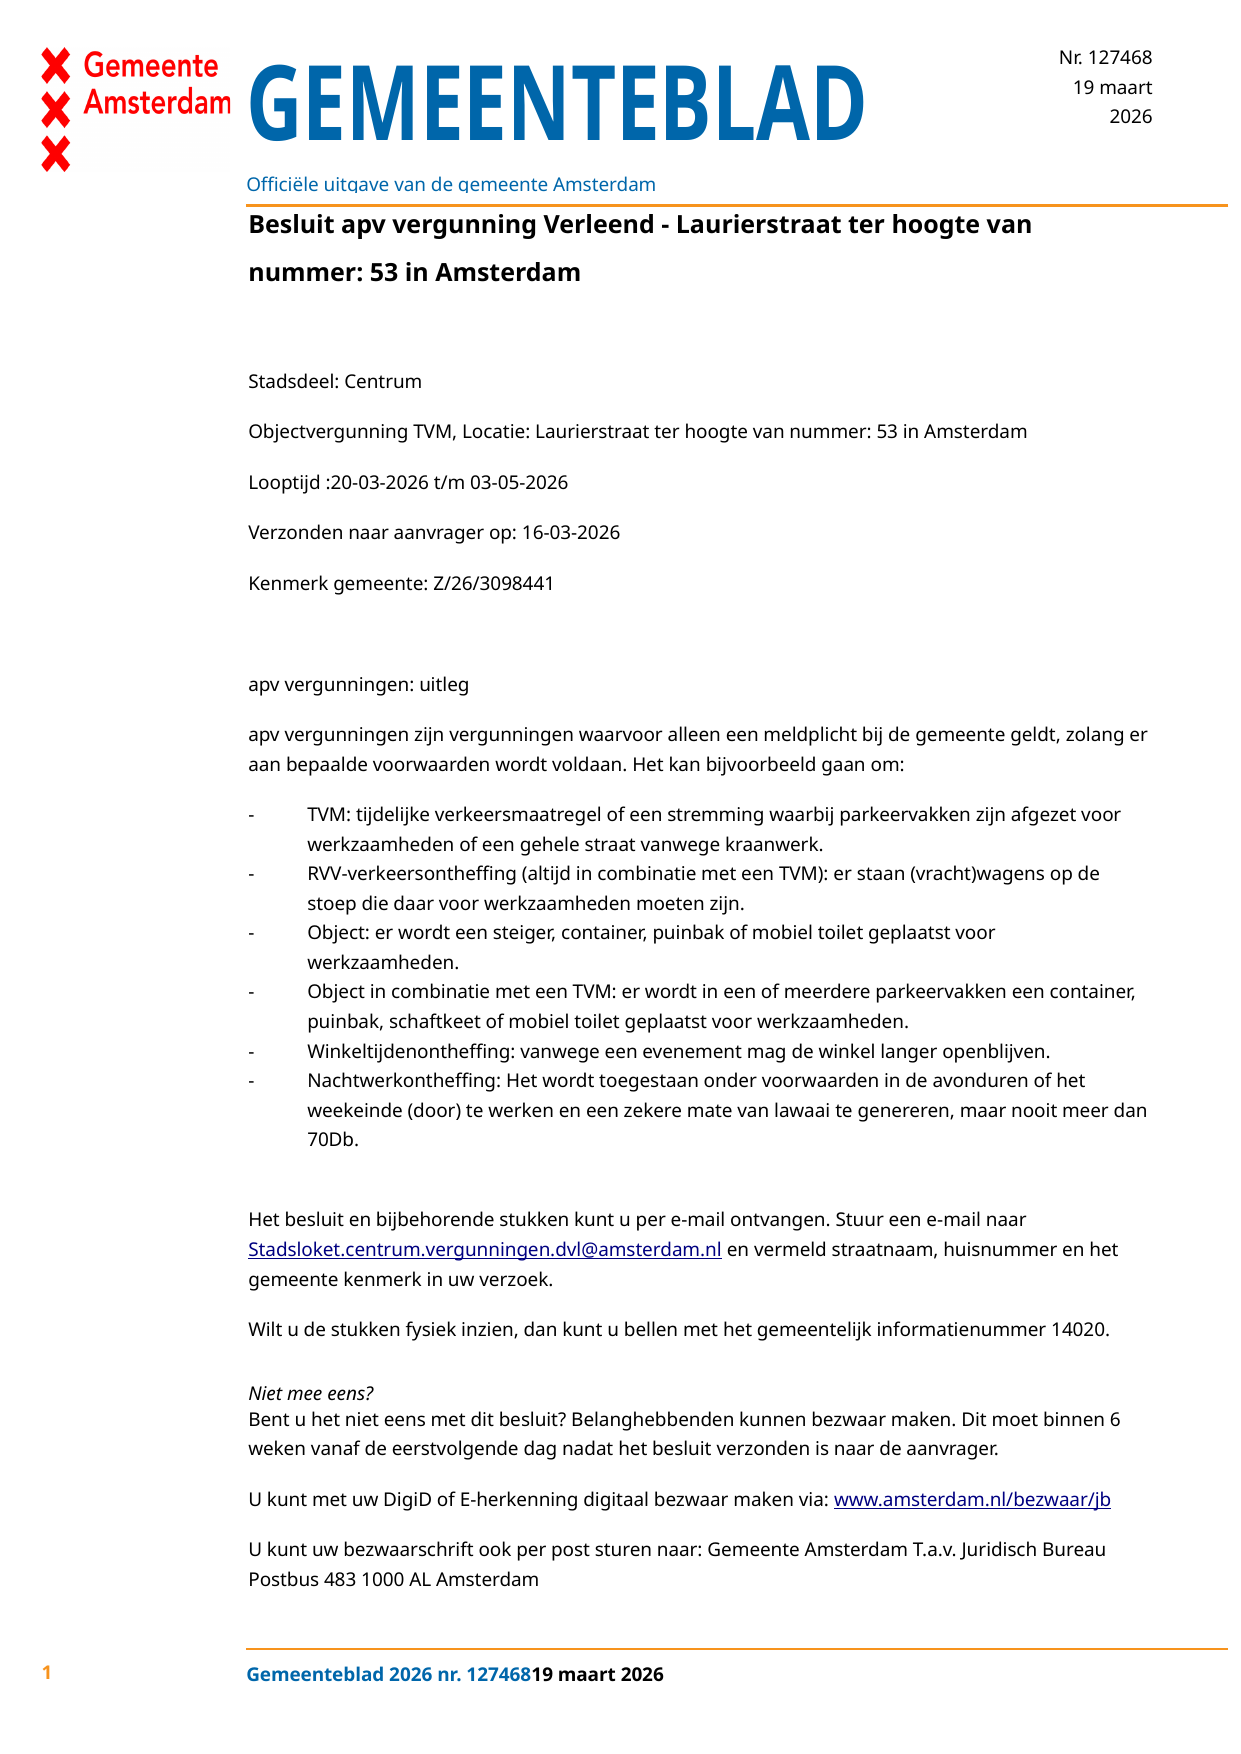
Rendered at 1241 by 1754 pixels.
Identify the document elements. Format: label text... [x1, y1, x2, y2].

text Bent u het niet eens met dit besluit? Belanghebbenden kunnen bezwaar maken. Dit moet binnen 6 weken vanaf de eerstvolgende dag nadat het besluit verzonden is naar de aanvrager. [248, 1406, 1152, 1461]
text Stadsdeel: Centrum [248, 368, 1152, 394]
text Wilt u de stukken fysiek inzien, dan kunt u bellen met het gemeentelijk informatienummer 14020. [248, 1316, 1152, 1342]
text Kenmerk gemeente: Z/26/3098441 [248, 570, 1152, 596]
text Objectvergunning TVM, Locatie: Laurierstraat ter hoogte van nummer: 53 in Amsterdam [248, 419, 1152, 444]
list Winkeltijdenontheffing: vanwege een evenement mag de winkel langer openblijven. [248, 1038, 1152, 1064]
text Besluit apv vergunning Verleend - Laurierstraat ter hoogte van nummer: 53 in Amsterdam [248, 207, 1152, 288]
list Object: er wordt een steiger, container, puinbak of mobiel toilet geplaatst voor werkzaamheden. [248, 919, 1152, 975]
text U kunt met uw DigiD of E-herkenning digitaal bezwaar maken via: www.amsterdam.nl/bezwaar/jb [248, 1486, 1152, 1512]
list Object in combinatie met een TVM: er wordt in een of meerdere parkeervakken een container, puinbak, schaftkeet of mobiel toilet geplaatst voor werkzaamheden. [248, 979, 1152, 1034]
list TVM: tijdelijke verkeersmaatregel of een stremming waarbij parkeervakken zijn afgezet voor werkzaamheden of een gehele straat vanwege kraanwerk. [248, 801, 1152, 857]
text Verzonden naar aanvrager op: 16-03-2026 [248, 519, 1152, 545]
text apv vergunningen: uitleg [248, 671, 1152, 697]
text apv vergunningen zijn vergunningen waarvoor alleen een meldplicht bij de gemeente geldt, zolang er aan bepaalde voorwaarden wordt voldaan. Het kan bijvoorbeeld gaan om: [248, 721, 1152, 777]
list Nachtwerkontheffing: Het wordt toegestaan onder voorwaarden in de avonduren of het weekeinde (door) te werken en een zekere mate van lawaai te genereren, maar nooit meer dan 70Db. [248, 1067, 1152, 1152]
text Looptijd :20-03-2026 t/m 03-05-2026 [248, 469, 1152, 495]
list RVV-verkeersontheffing (altijd in combinatie met een TVM): er staan (vracht)wagens op de stoep die daar voor werkzaamheden moeten zijn. [248, 860, 1152, 916]
text Niet mee eens? [248, 1380, 1152, 1406]
picture [41, 47, 231, 172]
text U kunt uw bezwaarschrift ook per post sturen naar: Gemeente Amsterdam T.a.v. Juridisch Bureau Postbus 483 1000 AL Amsterdam [248, 1536, 1152, 1592]
text Het besluit en bijbehorende stukken kunt u per e-mail ontvangen. Stuur een e-mail naar Stadsloket.centrum.vergunningen.dvl@amsterdam.nl en vermeld straatnaam, huisnummer en het gemeente kenmerk in uw verzoek. [248, 1207, 1152, 1292]
